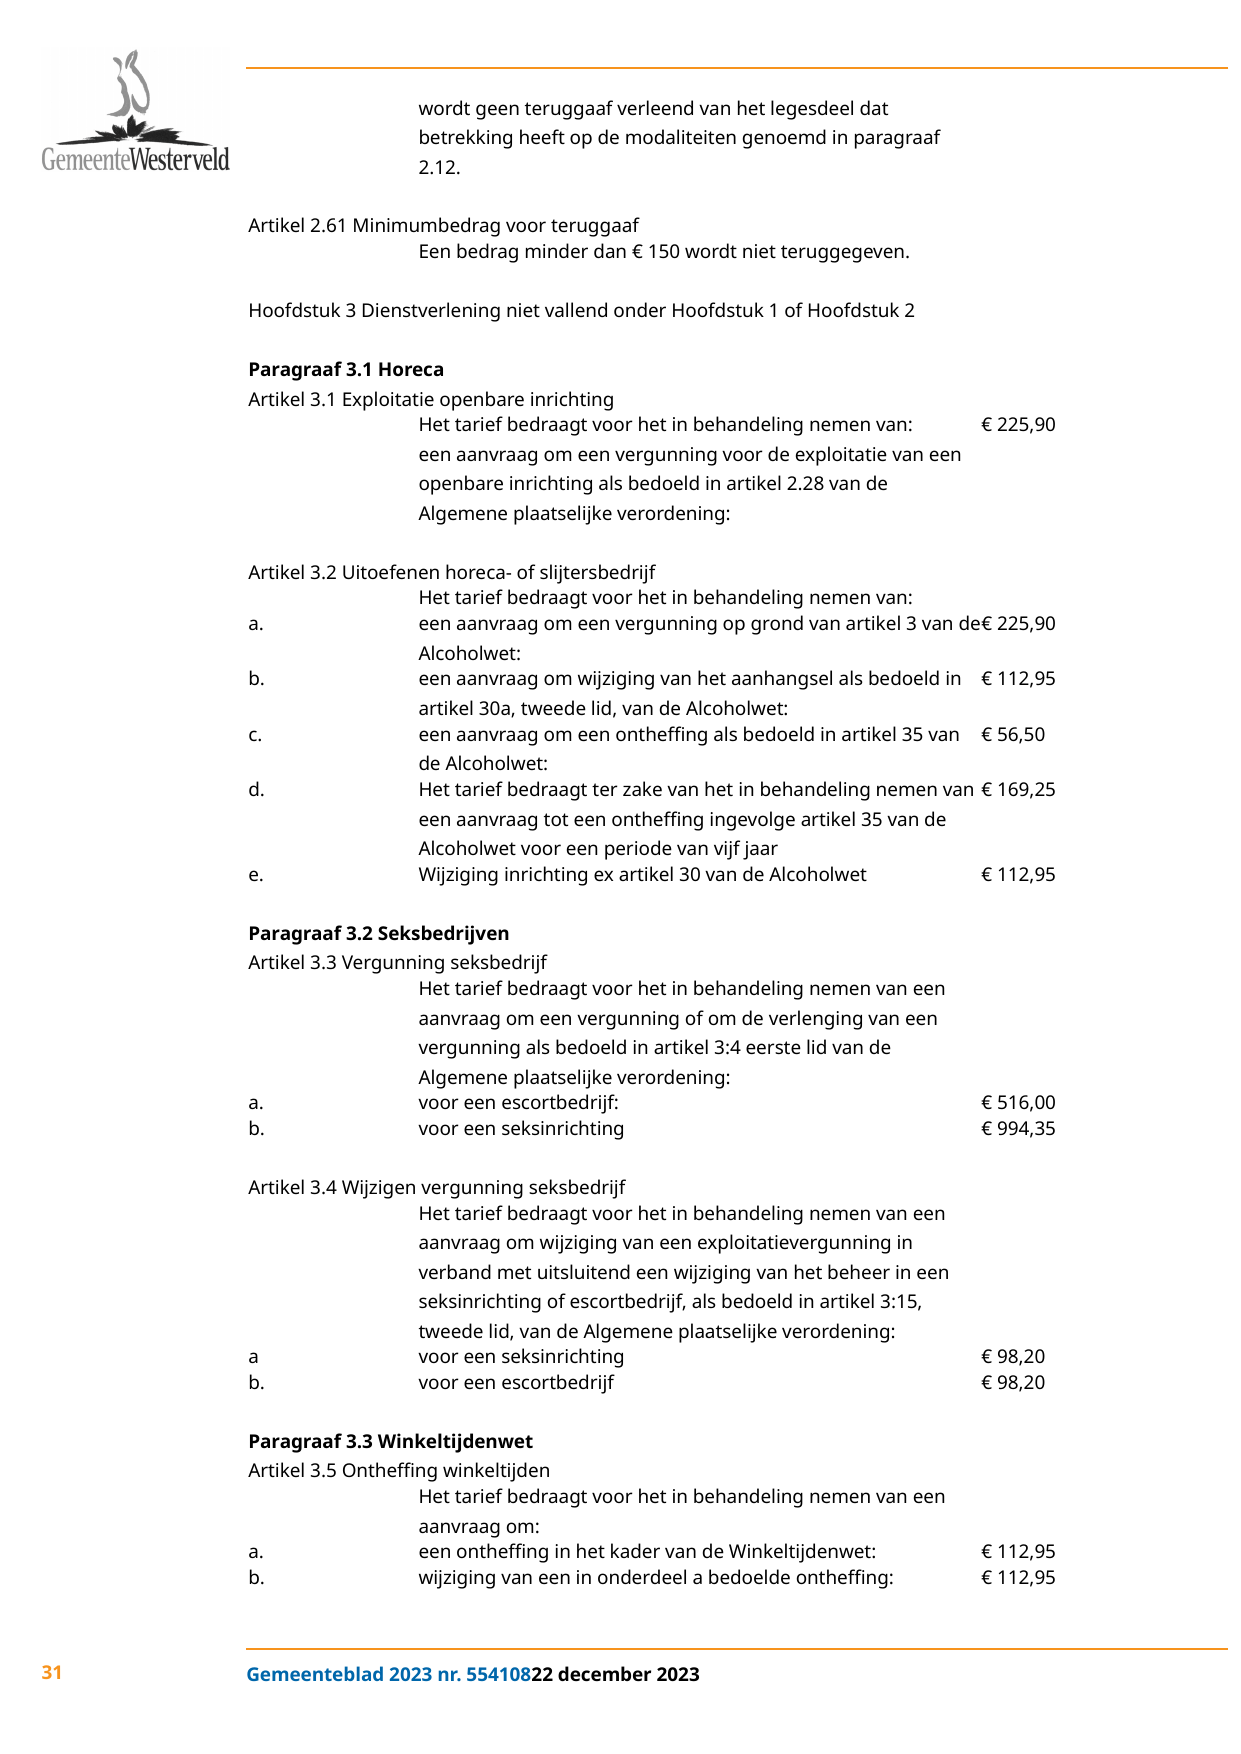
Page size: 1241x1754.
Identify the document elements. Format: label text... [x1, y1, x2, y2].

table_cell Het tarief bedraagt voor het in behandeling nemen van een aanvraag om: [418, 1484, 981, 1539]
table_cell wijziging van een in onderdeel a bedoelde ontheffing: [418, 1565, 981, 1590]
table_cell € 516,00 [981, 1090, 1152, 1115]
table_header [981, 386, 1152, 411]
table_cell Het tarief bedraagt ter zake van het in behandeling nemen van een aanvraag tot een ontheffing ingevolge artikel 35 van de Alcoholwet voor een periode van vijf jaar [418, 776, 981, 861]
table_cell e. [248, 861, 418, 887]
table_cell [981, 95, 1152, 180]
table_cell € 56,50 [981, 721, 1152, 776]
table_cell voor een escortbedrijf [418, 1370, 981, 1395]
table_header [981, 1174, 1152, 1200]
table_cell [248, 238, 418, 264]
table_cell Het tarief bedraagt voor het in behandeling nemen van een aanvraag om wijziging van een exploitatievergunning in verband met uitsluitend een wijziging van het beheer in een seksinrichting of escortbedrijf, als bedoeld in artikel 3:15, tweede lid, van de Algemene plaatselijke verordening: [418, 1200, 981, 1344]
table_cell € 112,95 [981, 1539, 1152, 1564]
table_cell € 98,20 [981, 1344, 1152, 1369]
table_cell een aanvraag om wijziging van het aanhangsel als bedoeld in artikel 30a, tweede lid, van de Alcoholwet: [418, 666, 981, 721]
table_cell [981, 1484, 1152, 1539]
table_cell Het tarief bedraagt voor het in behandeling nemen van een aanvraag om een vergunning of om de verlenging van een vergunning als bedoeld in artikel 3:4 eerste lid van de Algemene plaatselijke verordening: [418, 975, 981, 1089]
table_cell a. [248, 1090, 418, 1115]
table_cell € 225,90 [981, 411, 1152, 526]
table_cell voor een seksinrichting [418, 1344, 981, 1369]
table_header Artikel 3.5 Ontheffing winkeltijden [248, 1458, 981, 1483]
table_cell voor een escortbedrijf: [418, 1090, 981, 1115]
table_cell € 112,95 [981, 666, 1152, 721]
picture [41, 47, 231, 172]
text Paragraaf 3.2 Seksbedrijven [248, 920, 1152, 945]
table_header Artikel 3.3 Vergunning seksbedrijf [248, 949, 981, 975]
table_cell [248, 411, 418, 526]
table_cell b. [248, 1115, 418, 1141]
table_cell Een bedrag minder dan € 150 wordt niet teruggegeven. [418, 238, 981, 264]
table_header Artikel 3.2 Uitoefenen horeca- of slijtersbedrijf [248, 559, 981, 584]
table_cell [248, 975, 418, 1089]
table_cell € 98,20 [981, 1370, 1152, 1395]
table_cell [248, 585, 418, 610]
text Hoofdstuk 3 Dienstverlening niet vallend onder Hoofdstuk 1 of Hoofdstuk 2 [248, 297, 1152, 323]
table_cell een ontheffing in het kader van de Winkeltijdenwet: [418, 1539, 981, 1564]
table_cell Wijziging inrichting ex artikel 30 van de Alcoholwet [418, 861, 981, 887]
table_cell € 112,95 [981, 861, 1152, 887]
text Paragraaf 3.3 Winkeltijdenwet [248, 1428, 1152, 1454]
table_header Artikel 3.1 Exploitatie openbare inrichting [248, 386, 981, 411]
table_cell een aanvraag om een ontheffing als bedoeld in artikel 35 van de Alcoholwet: [418, 721, 981, 776]
table_cell a. [248, 1539, 418, 1564]
table_header [981, 213, 1152, 238]
table_cell € 112,95 [981, 1565, 1152, 1590]
table_cell [981, 238, 1152, 264]
table_cell b. [248, 666, 418, 721]
table_cell wordt geen teruggaaf verleend van het legesdeel dat betrekking heeft op de modaliteiten genoemd in paragraaf 2.12. [418, 95, 981, 180]
table_cell c. [248, 721, 418, 776]
table_cell a [248, 1344, 418, 1369]
table_cell b. [248, 1565, 418, 1590]
table_cell [248, 1200, 418, 1344]
table_cell voor een seksinrichting [418, 1115, 981, 1141]
table_cell Het tarief bedraagt voor het in behandeling nemen van: [418, 585, 981, 610]
table_cell d. [248, 776, 418, 861]
table_cell een aanvraag om een vergunning op grond van artikel 3 van de Alcoholwet: [418, 610, 981, 666]
table_header [981, 1458, 1152, 1483]
table_cell [248, 1484, 418, 1539]
table_cell [981, 975, 1152, 1089]
table_header Artikel 2.61 Minimumbedrag voor teruggaaf [248, 213, 981, 238]
table_cell b. [248, 1370, 418, 1395]
text Paragraaf 3.1 Horeca [248, 356, 1152, 382]
table_header Artikel 3.4 Wijzigen vergunning seksbedrijf [248, 1174, 981, 1200]
table_cell [981, 1200, 1152, 1344]
table_cell € 169,25 [981, 776, 1152, 861]
table_cell Het tarief bedraagt voor het in behandeling nemen van: een aanvraag om een vergunning voor de exploitatie van een openbare inrichting als bedoeld in artikel 2.28 van de Algemene plaatselijke verordening: [418, 411, 981, 526]
table_header [981, 949, 1152, 975]
table_cell [981, 585, 1152, 610]
table_cell € 225,90 [981, 610, 1152, 666]
table_cell a. [248, 610, 418, 666]
table_cell [248, 95, 418, 180]
table_header [981, 559, 1152, 584]
table_cell € 994,35 [981, 1115, 1152, 1141]
